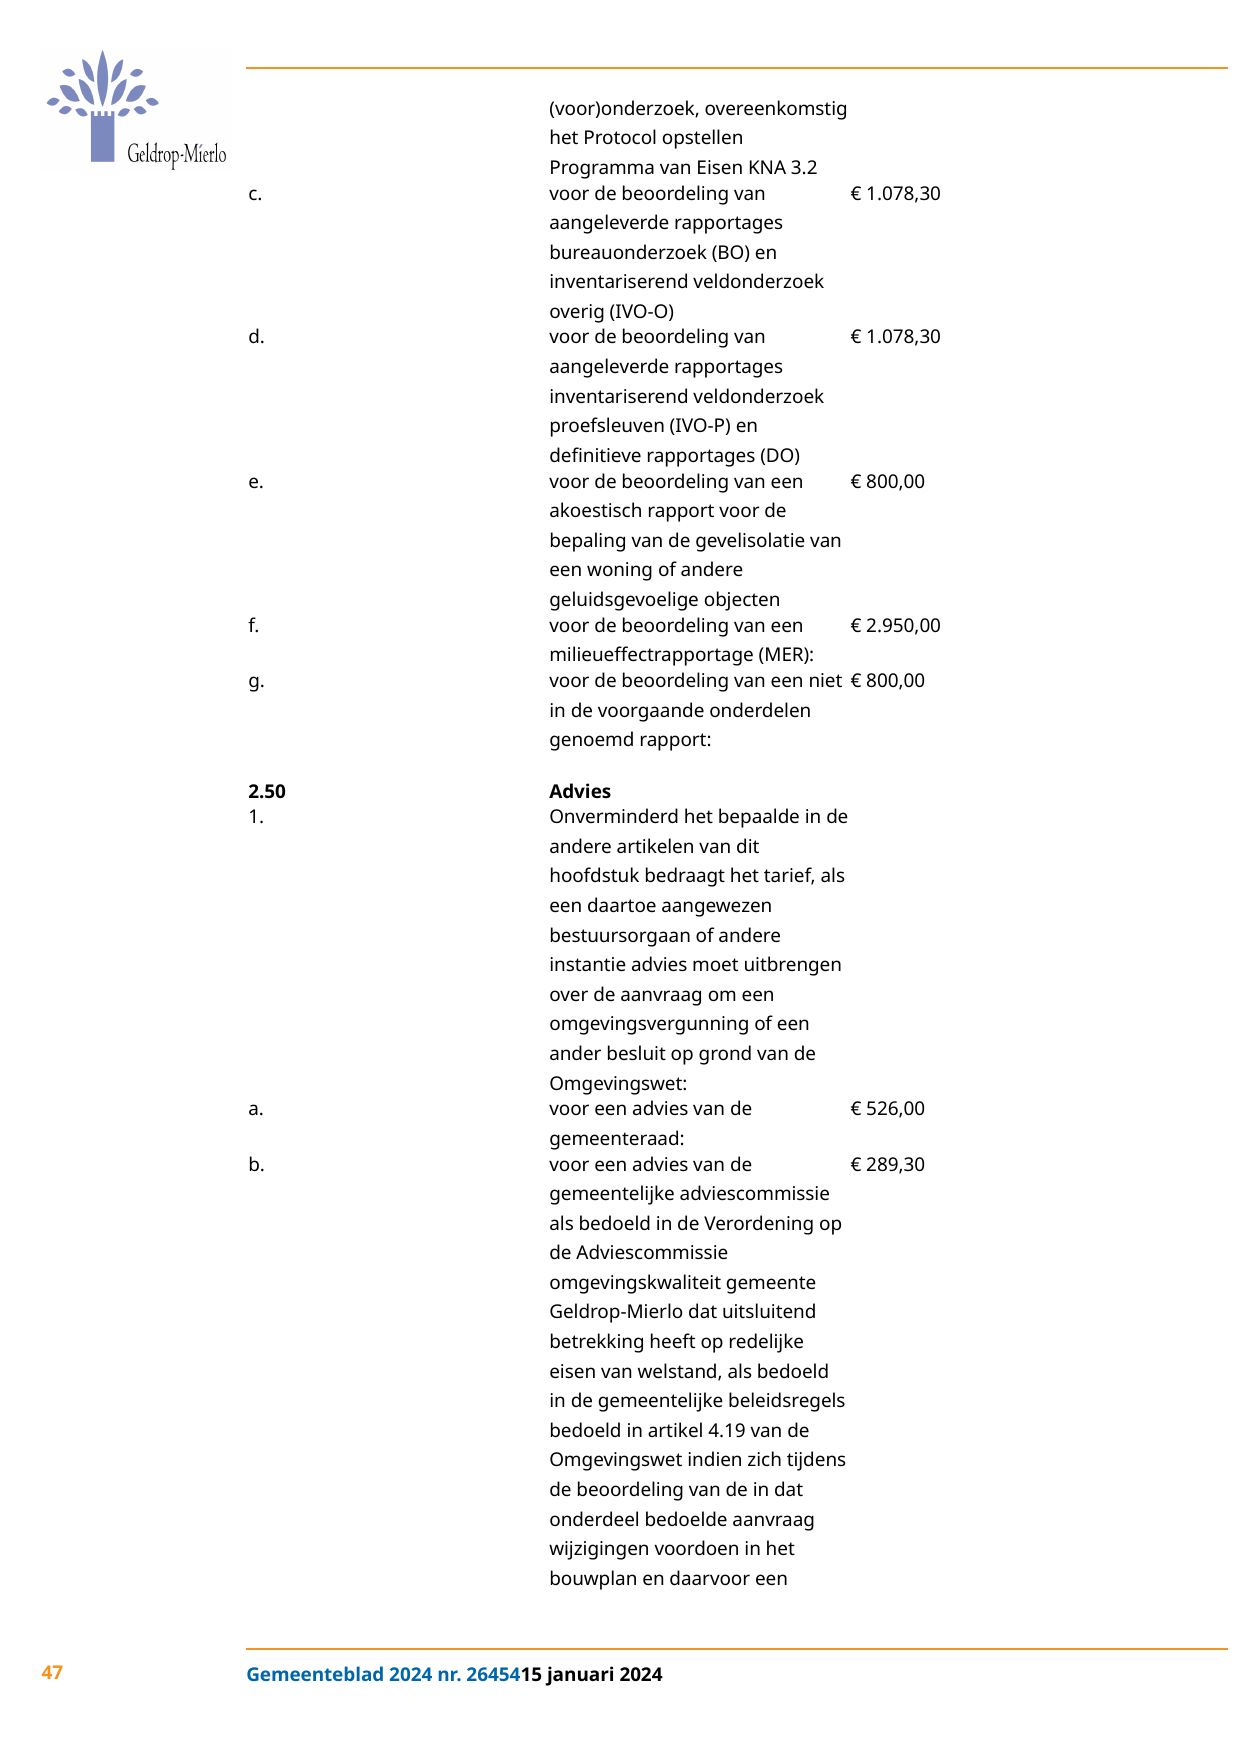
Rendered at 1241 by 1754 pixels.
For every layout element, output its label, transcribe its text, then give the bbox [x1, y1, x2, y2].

table_cell [850, 804, 1152, 1096]
table_cell d. [248, 324, 549, 468]
table_cell [549, 752, 850, 778]
table_cell [248, 95, 549, 180]
table_cell g. [248, 667, 549, 752]
picture [41, 47, 231, 172]
table_cell Onverminderd het bepaalde in de andere artikelen van dit hoofdstuk bedraagt het tarief, als een daartoe aangewezen bestuursorgaan of andere instantie advies moet uitbrengen over de aanvraag om een omgevingsvergunning of een ander besluit op grond van de Omgevingswet: [549, 804, 850, 1096]
table_cell (voor)onderzoek, overeenkomstig het Protocol opstellen Programma van Eisen KNA 3.2 [549, 95, 850, 180]
table_cell [850, 752, 1152, 778]
table_cell c. [248, 180, 549, 324]
table_cell voor de beoordeling van een milieueffectrapportage (MER): [549, 612, 850, 667]
table_cell [850, 95, 1152, 180]
table_cell voor een advies van de gemeenteraad: [549, 1096, 850, 1151]
table_cell voor de beoordeling van een akoestisch rapport voor de bepaling van de gevelisolatie van een woning of andere geluidsgevoelige objecten [549, 468, 850, 612]
table_cell Advies [549, 778, 850, 803]
table_cell € 1.078,30 [850, 324, 1152, 468]
table_cell voor een advies van de gemeentelijke adviescommissie als bedoeld in de Verordening op de Adviescommissie omgevingskwaliteit gemeente Geldrop-Mierlo dat uitsluitend betrekking heeft op redelijke eisen van welstand, als bedoeld in de gemeentelijke beleidsregels bedoeld in artikel 4.19 van de Omgevingswet indien zich tijdens de beoordeling van de in dat onderdeel bedoelde aanvraag wijzigingen voordoen in het bouwplan en daarvoor een [549, 1151, 850, 1591]
table_cell voor de beoordeling van een niet in de voorgaande onderdelen genoemd rapport: [549, 667, 850, 752]
table_cell 1. [248, 804, 549, 1096]
table_cell € 800,00 [850, 468, 1152, 612]
table_cell € 289,30 [850, 1151, 1152, 1591]
table_cell voor de beoordeling van aangeleverde rapportages bureauonderzoek (BO) en inventariserend veldonderzoek overig (IVO-O) [549, 180, 850, 324]
table_cell 2.50 [248, 778, 549, 803]
table_cell € 2.950,00 [850, 612, 1152, 667]
table_cell e. [248, 468, 549, 612]
table_cell [248, 752, 549, 778]
table_cell voor de beoordeling van aangeleverde rapportages inventariserend veldonderzoek proefsleuven (IVO-P) en definitieve rapportages (DO) [549, 324, 850, 468]
table_cell a. [248, 1096, 549, 1151]
table_cell [850, 778, 1152, 803]
table_cell € 800,00 [850, 667, 1152, 752]
table_cell b. [248, 1151, 549, 1591]
table_cell f. [248, 612, 549, 667]
table_cell € 1.078,30 [850, 180, 1152, 324]
table_cell € 526,00 [850, 1096, 1152, 1151]
